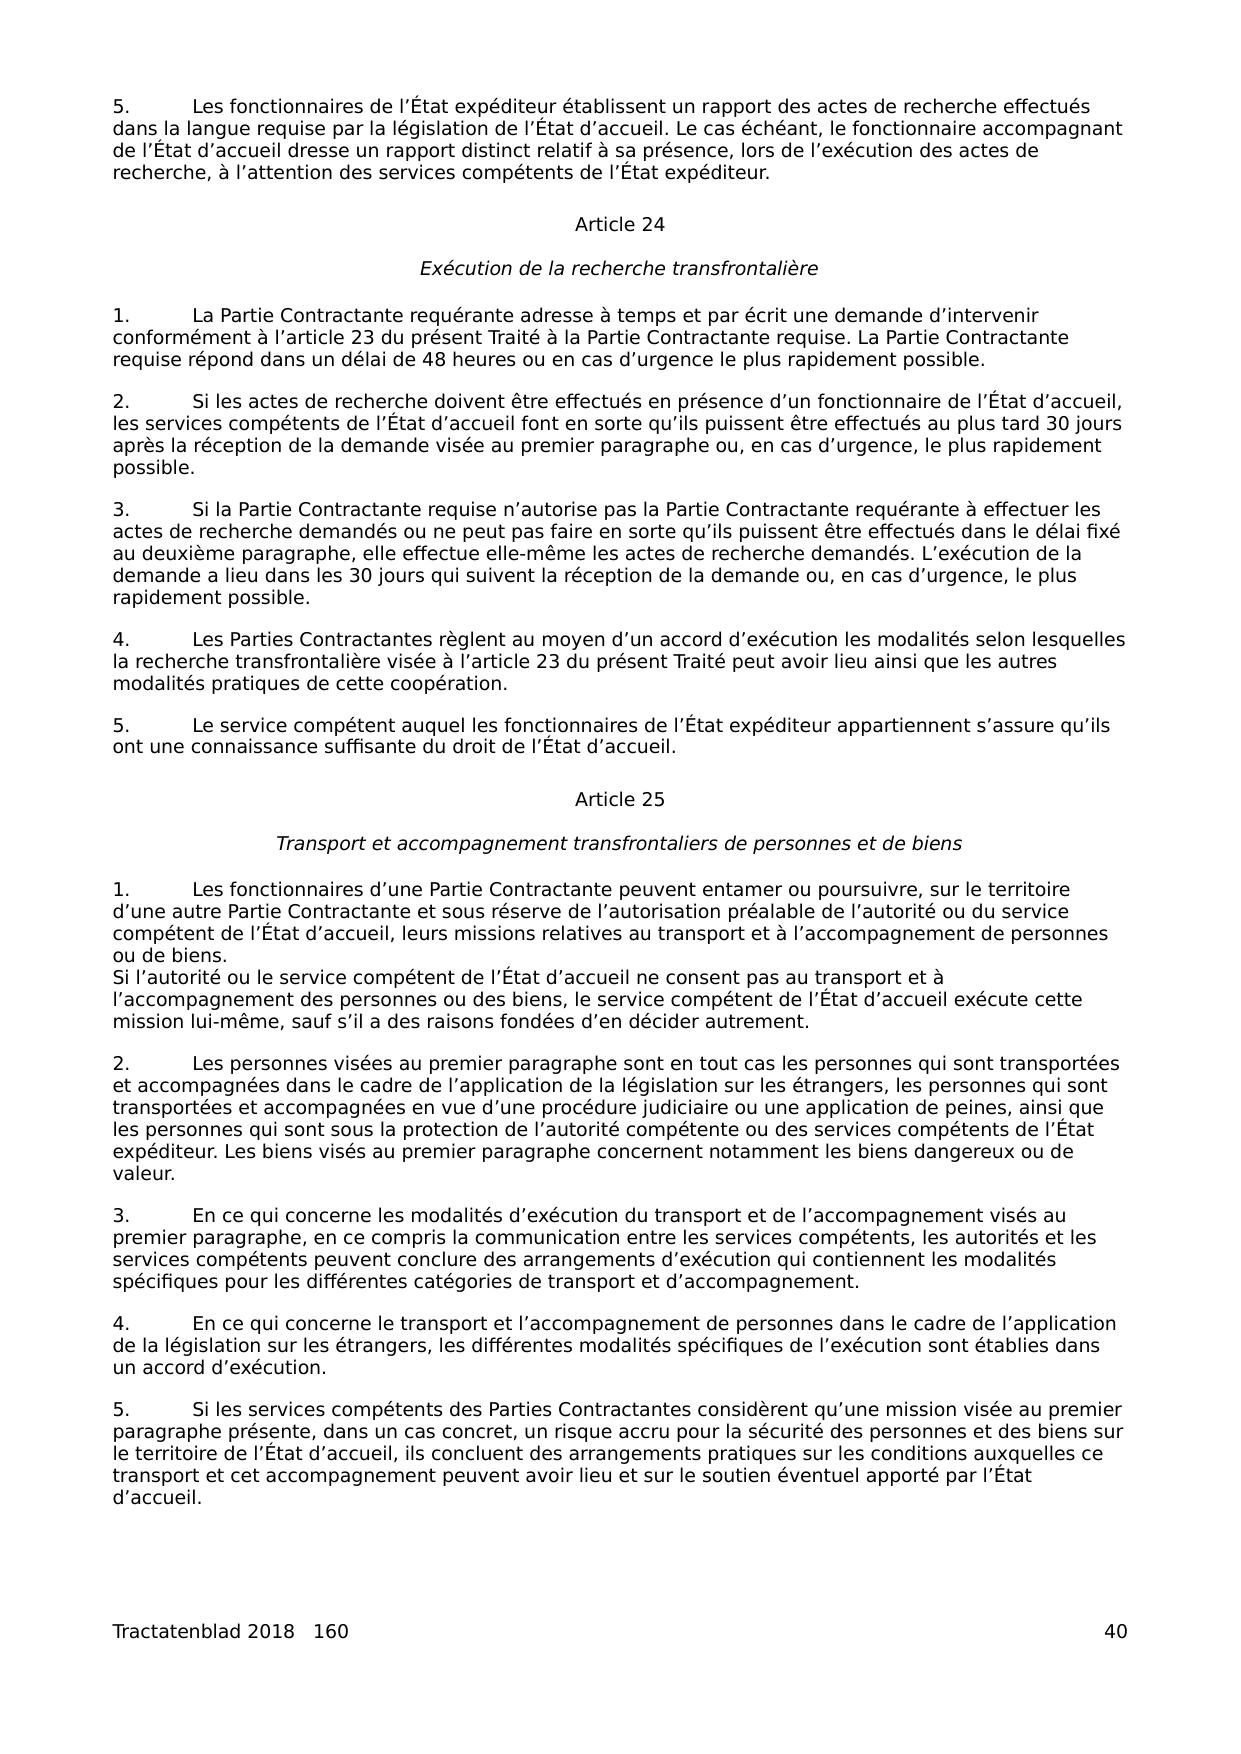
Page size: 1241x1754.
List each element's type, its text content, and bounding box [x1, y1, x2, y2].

text 2. Si les actes de recherche doivent être effectués en présence d’un fonctionnaire de l’État d’accueil, les services compétents de l’État d’accueil font en sorte qu’ils puissent être effectués au plus tard 30 jours après la réception de la demande visée au premier paragraphe ou, en cas d’urgence, le plus rapidement possible. [112, 391, 1128, 479]
text 1. Les fonctionnaires d’une Partie Contractante peuvent entamer ou poursuivre, sur le territoire d’une autre Partie Contractante et sous réserve de l’autorisation préalable de l’autorité ou du service compétent de l’État d’accueil, leurs missions relatives au transport et à l’accompagnement de personnes ou de biens. [112, 879, 1128, 967]
text 3. En ce qui concerne les modalités d’exécution du transport et de l’accompagnement visés au premier paragraphe, en ce compris la communication entre les services compétents, les autorités et les services compétents peuvent conclure des arrangements d’exécution qui contiennent les modalités spécifiques pour les différentes catégories de transport et d’accompagnement. [112, 1205, 1128, 1293]
text 4. Les Parties Contractantes règlent au moyen d’un accord d’exécution les modalités selon lesquelles la recherche transfrontalière visée à l’article 23 du présent Traité peut avoir lieu ainsi que les autres modalités pratiques de cette coopération. [112, 628, 1128, 694]
text 3. Si la Partie Contractante requise n’autorise pas la Partie Contractante requérante à effectuer les actes de recherche demandés ou ne peut pas faire en sorte qu’ils puissent être effectués dans le délai fixé au deuxième paragraphe, elle effectue elle-même les actes de recherche demandés. L’exécution de la demande a lieu dans les 30 jours qui suivent la réception de la demande ou, en cas d’urgence, le plus rapidement possible. [112, 499, 1128, 608]
text Si l’autorité ou le service compétent de l’État d’accueil ne consent pas au transport et à l’accompagnement des personnes ou des biens, le service compétent de l’État d’accueil exécute cette mission lui-même, sauf s’il a des raisons fondées d’en décider autrement. [112, 967, 1128, 1033]
text 5. Les fonctionnaires de l’État expéditeur établissent un rapport des actes de recherche effectués dans la langue requise par la législation de l’État d’accueil. Le cas échéant, le fonctionnaire accompagnant de l’État d’accueil dresse un rapport distinct relatif à sa présence, lors de l’exécution des actes de recherche, à l’attention des services compétents de l’État expéditeur. [112, 96, 1128, 184]
text 1. La Partie Contractante requérante adresse à temps et par écrit une demande d’intervenir conformément à l’article 23 du présent Traité à la Partie Contractante requise. La Partie Contractante requise répond dans un délai de 48 heures ou en cas d’urgence le plus rapidement possible. [112, 305, 1128, 371]
text 5. Si les services compétents des Parties Contractantes considèrent qu’une mission visée au premier paragraphe présente, dans un cas concret, un risque accru pour la sécurité des personnes et des biens sur le territoire de l’État d’accueil, ils concluent des arrangements pratiques sur les conditions auxquelles ce transport et cet accompagnement peuvent avoir lieu et sur le soutien éventuel apporté par l’État d’accueil. [112, 1399, 1128, 1509]
text 4. En ce qui concerne le transport et l’accompagnement de personnes dans le cadre de l’application de la législation sur les étrangers, les différentes modalités spécifiques de l’exécution sont établies dans un accord d’exécution. [112, 1313, 1128, 1379]
subtitle Article 24 Exécution de la recherche transfrontalière [112, 214, 1128, 280]
text 5. Le service compétent auquel les fonctionnaires de l’État expéditeur appartiennent s’assure qu’ils ont une connaissance suffisante du droit de l’État d’accueil. [112, 714, 1128, 758]
text 2. Les personnes visées au premier paragraphe sont en tout cas les personnes qui sont transportées et accompagnées dans le cadre de l’application de la législation sur les étrangers, les personnes qui sont transportées et accompagnées en vue d’une procédure judiciaire ou une application de peines, ainsi que les personnes qui sont sous la protection de l’autorité compétente ou des services compétents de l’État expéditeur. Les biens visés au premier paragraphe concernent notamment les biens dangereux ou de valeur. [112, 1053, 1128, 1185]
subtitle Article 25 Transport et accompagnement transfrontaliers de personnes et de biens [112, 788, 1128, 854]
